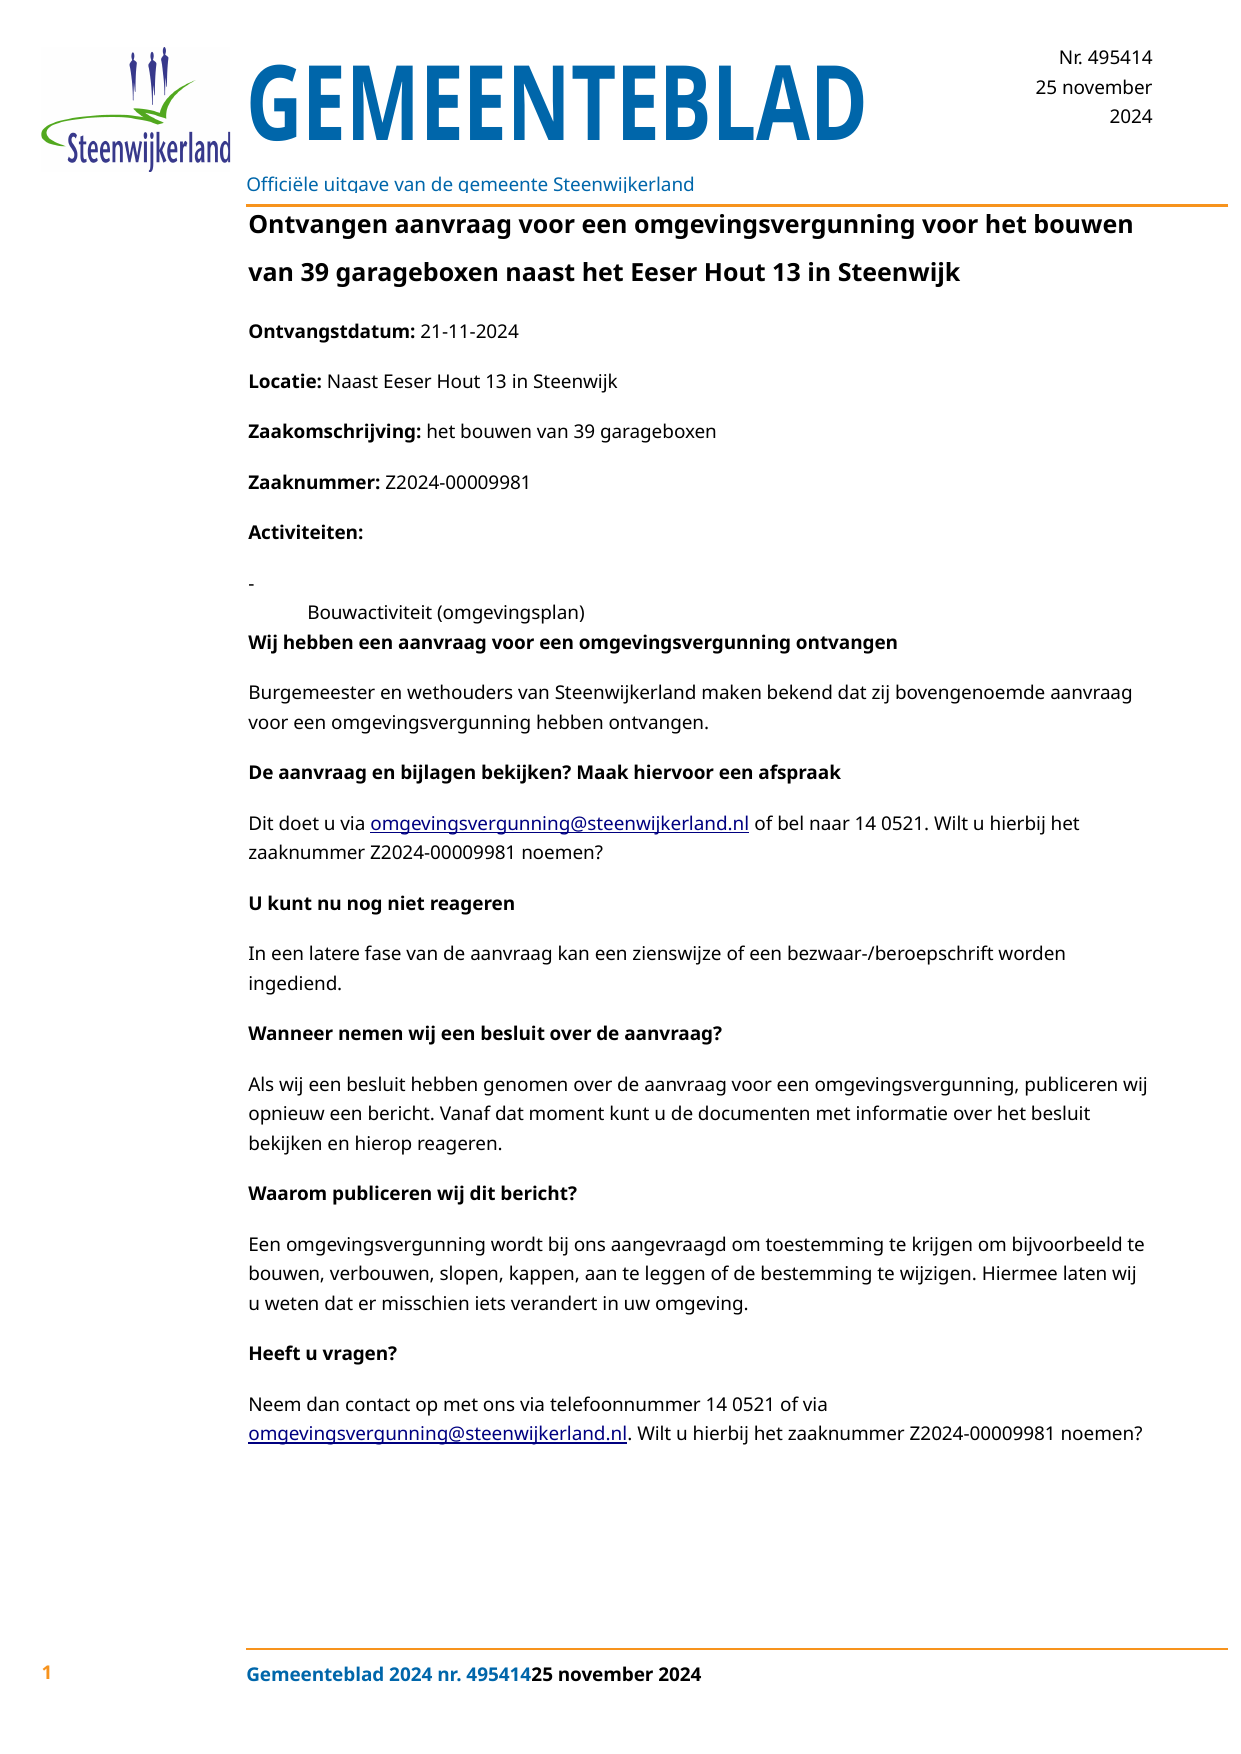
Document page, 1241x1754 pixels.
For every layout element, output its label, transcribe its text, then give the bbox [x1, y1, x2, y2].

text Een omgevingsvergunning wordt bij ons aangevraagd om toestemming te krijgen om bijvoorbeeld te bouwen, verbouwen, slopen, kappen, aan te leggen of de bestemming te wijzigen. Hiermee laten wij u weten dat er misschien iets verandert in uw omgeving. [248, 1231, 1152, 1316]
text Zaakomschrijving: het bouwen van 39 garageboxen [248, 419, 1152, 444]
text In een latere fase van de aanvraag kan een zienswijze of een bezwaar-/beroepschrift worden ingediend. [248, 940, 1152, 996]
text Dit doet u via omgevingsvergunning@steenwijkerland.nl of bel naar 14 0521. Wilt u hierbij het zaaknummer Z2024-00009981 noemen? [248, 810, 1152, 865]
text De aanvraag en bijlagen bekijken? Maak hiervoor een afspraak [248, 759, 1152, 785]
text Zaaknummer: Z2024-00009981 [248, 469, 1152, 495]
text Neem dan contact op met ons via telefoonnummer 14 0521 of via omgevingsvergunning@steenwijkerland.nl. Wilt u hierbij het zaaknummer Z2024-00009981 noemen? [248, 1391, 1152, 1446]
text U kunt nu nog niet reageren [248, 890, 1152, 916]
text Wij hebben een aanvraag voor een omgevingsvergunning ontvangen [248, 629, 1152, 655]
text Locatie: Naast Eeser Hout 13 in Steenwijk [248, 368, 1152, 394]
text Ontvangen aanvraag voor een omgevingsvergunning voor het bouwen van 39 garageboxen naast het Eeser Hout 13 in Steenwijk [248, 207, 1152, 288]
text Heeft u vragen? [248, 1340, 1152, 1366]
list Bouwactiviteit (omgevingsplan) [248, 599, 1152, 625]
text Wanneer nemen wij een besluit over de aanvraag? [248, 1020, 1152, 1046]
picture [41, 47, 231, 172]
text Activiteiten: [248, 519, 1152, 545]
text Burgemeester en wethouders van Steenwijkerland maken bekend dat zij bovengenoemde aanvraag voor een omgevingsvergunning hebben ontvangen. [248, 679, 1152, 735]
text Ontvangstdatum: 21-11-2024 [248, 318, 1152, 344]
text Als wij een besluit hebben genomen over de aanvraag voor een omgevingsvergunning, publiceren wij opnieuw een bericht. Vanaf dat moment kunt u de documenten met informatie over het besluit bekijken en hierop reageren. [248, 1071, 1152, 1156]
text Waarom publiceren wij dit bericht? [248, 1180, 1152, 1206]
